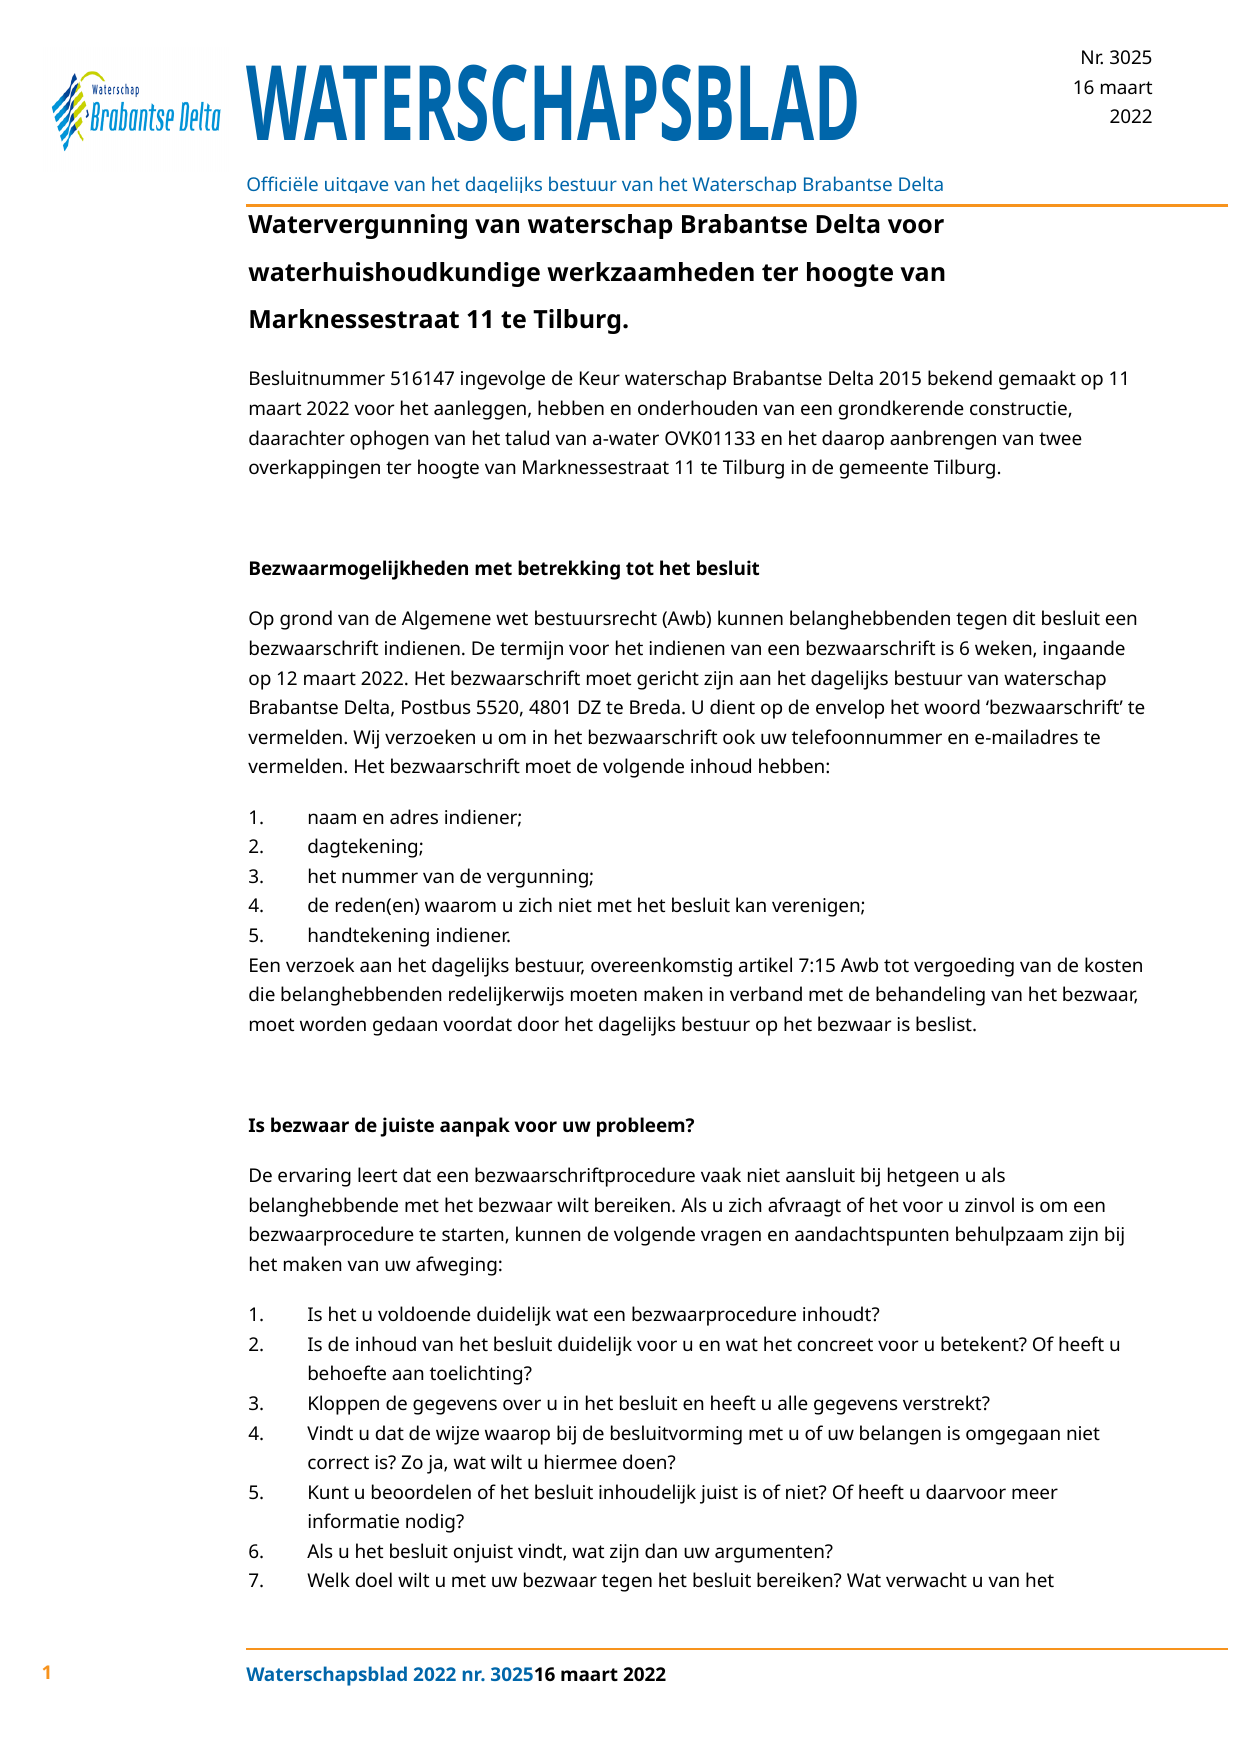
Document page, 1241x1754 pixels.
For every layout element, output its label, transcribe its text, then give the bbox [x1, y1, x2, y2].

list Kloppen de gegevens over u in het besluit en heeft u alle gegevens verstrekt? [248, 1390, 1152, 1416]
list Als u het besluit onjuist vindt, wat zijn dan uw argumenten? [248, 1538, 1152, 1564]
list Is het u voldoende duidelijk wat een bezwaarprocedure inhoudt? [248, 1301, 1152, 1327]
list naam en adres indiener; [248, 804, 1152, 829]
list Kunt u beoordelen of het besluit inhoudelijk juist is of niet? Of heeft u daarvoor meer informatie nodig? [248, 1479, 1152, 1534]
text Op grond van de Algemene wet bestuursrecht (Awb) kunnen belanghebbenden tegen dit besluit een bezwaarschrift indienen. De termijn voor het indienen van een bezwaarschrift is 6 weken, ingaande op 12 maart 2022. Het bezwaarschrift moet gericht zijn aan het dagelijks bestuur van waterschap Brabantse Delta, Postbus 5520, 4801 DZ te Breda. U dient op de envelop het woord ‘bezwaarschrift’ te vermelden. Wij verzoeken u om in het bezwaarschrift ook uw telefoonnummer en e‑mailadres te vermelden. Het bezwaarschrift moet de volgende inhoud hebben: [248, 606, 1152, 779]
list de reden(en) waarom u zich niet met het besluit kan verenigen; [248, 893, 1152, 918]
text Bezwaarmogelijkheden met betrekking tot het besluit [248, 555, 1152, 581]
list dagtekening; [248, 833, 1152, 859]
list Vindt u dat de wijze waarop bij de besluitvorming met u of uw belangen is omgegaan niet correct is? Zo ja, wat wilt u hiermee doen? [248, 1420, 1152, 1475]
text Watervergunning van waterschap Brabantse Delta voor waterhuishoudkundige werkzaamheden ter hoogte van Marknessestraat 11 te Tilburg. [248, 207, 1152, 336]
list het nummer van de vergunning; [248, 863, 1152, 889]
picture [41, 47, 231, 172]
text Is bezwaar de juiste aanpak voor uw probleem? [248, 1112, 1152, 1137]
text Een verzoek aan het dagelijks bestuur, overeenkomstig artikel 7:15 Awb tot vergoeding van de kosten die belanghebbenden redelijkerwijs moeten maken in verband met de behandeling van het bezwaar, moet worden gedaan voordat door het dagelijks bestuur op het bezwaar is beslist. [248, 952, 1152, 1037]
list Welk doel wilt u met uw bezwaar tegen het besluit bereiken? Wat verwacht u van het [248, 1568, 1152, 1593]
text Besluitnummer 516147 ingevolge de Keur waterschap Brabantse Delta 2015 bekend gemaakt op 11 maart 2022 voor het aanleggen, hebben en onderhouden van een grondkerende constructie, daarachter ophogen van het talud van a-water OVK01133 en het daarop aanbrengen van twee overkappingen ter hoogte van Marknessestraat 11 te Tilburg in de gemeente Tilburg. [248, 366, 1152, 480]
text De ervaring leert dat een bezwaarschriftprocedure vaak niet aansluit bij hetgeen u als belanghebbende met het bezwaar wilt bereiken. Als u zich afvraagt of het voor u zinvol is om een bezwaarprocedure te starten, kunnen de volgende vragen en aandachtspunten behulpzaam zijn bij het maken van uw afweging: [248, 1162, 1152, 1277]
list Is de inhoud van het besluit duidelijk voor u en wat het concreet voor u betekent? Of heeft u behoefte aan toelichting? [248, 1331, 1152, 1386]
list handtekening indiener. [248, 922, 1152, 948]
